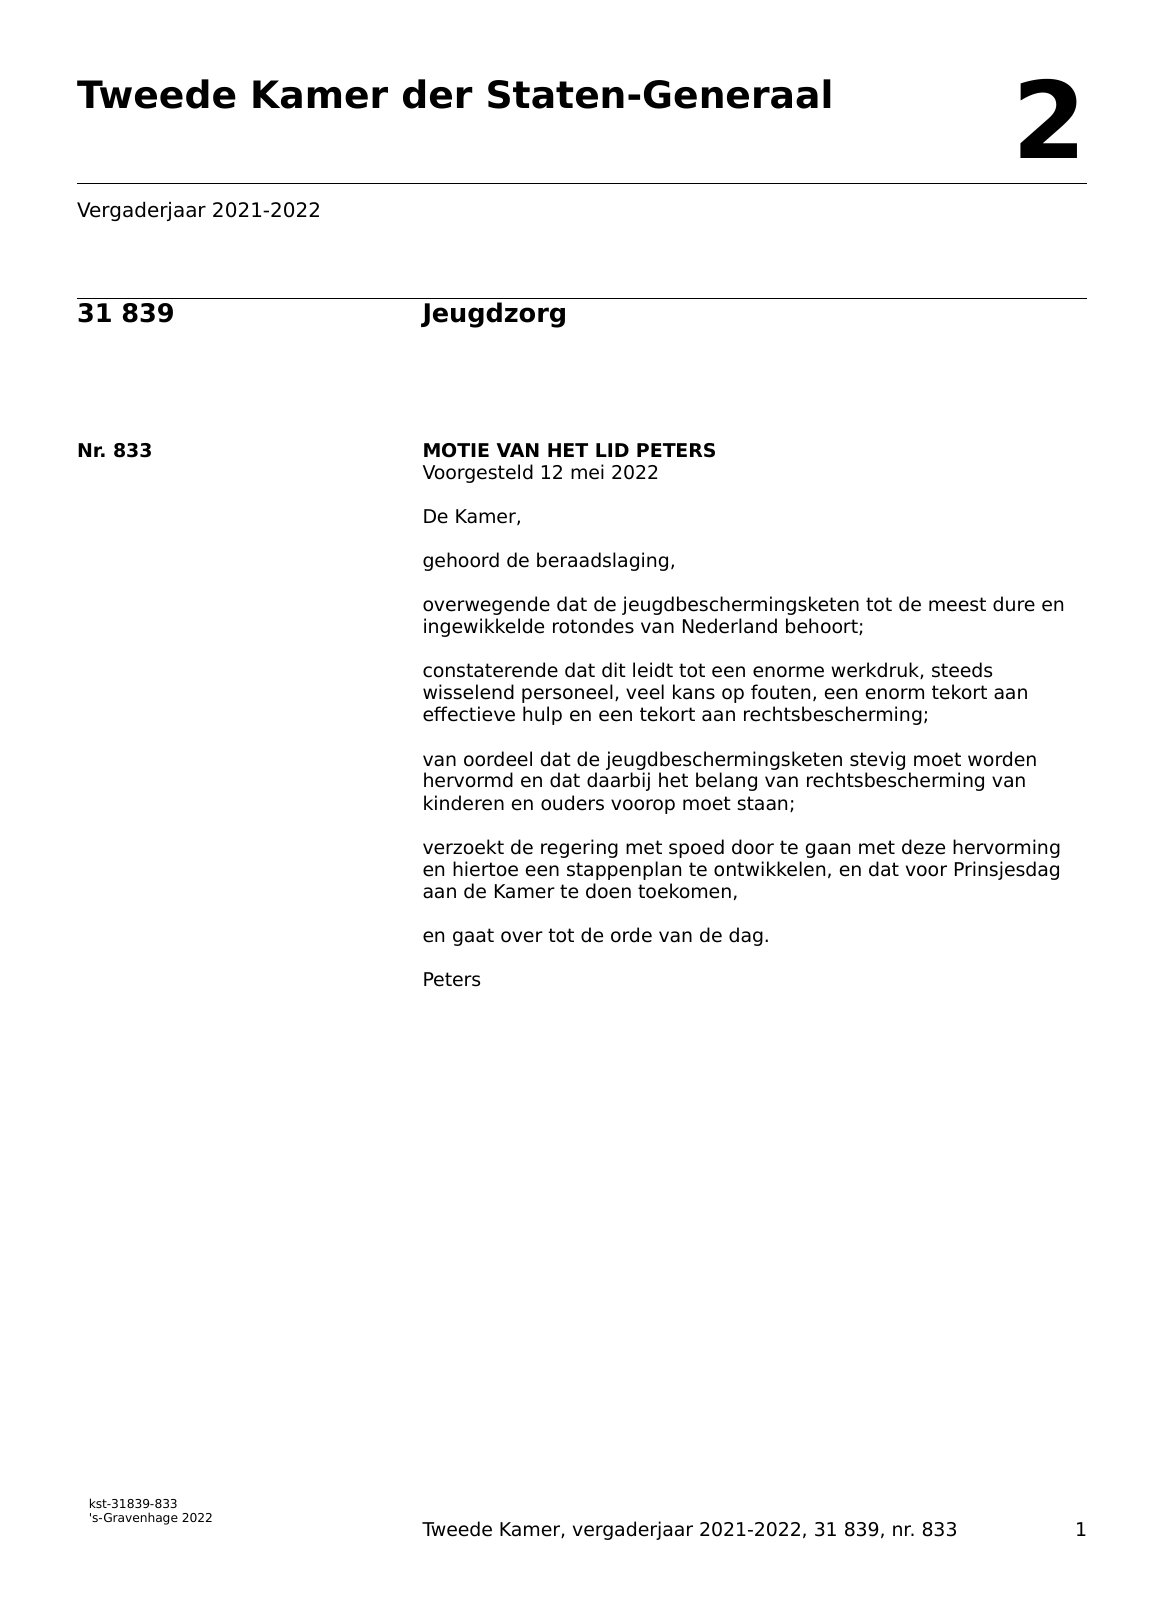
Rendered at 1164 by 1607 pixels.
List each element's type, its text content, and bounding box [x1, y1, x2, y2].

text constaterende dat dit leidt tot een enorme werkdruk, steeds wisselend personeel, veel kans op fouten, een enorm tekort aan effectieve hulp en een tekort aan rechtsbescherming; [422, 660, 1087, 726]
text en gaat over tot de orde van de dag. [422, 925, 1087, 947]
text overwegende dat de jeugdbeschermingsketen tot de meest dure en ingewikkelde rotondes van Nederland behoort; [422, 594, 1087, 638]
text De Kamer, [422, 506, 1087, 528]
text Voorgesteld 12 mei 2022 [422, 462, 1087, 484]
text kst-31839-833 [88, 1497, 323, 1511]
table_cell Vergaderjaar 2021-2022 [77, 184, 1087, 298]
text gehoord de beraadslaging, [422, 550, 1087, 572]
subtitle 31 839 Jeugdzorg [77, 299, 1087, 329]
table_header Tweede Kamer der Staten-Generaal [77, 59, 886, 183]
text verzoekt de regering met spoed door te gaan met deze hervorming en hiertoe een stappenplan te ontwikkelen, en dat voor Prinsjesdag aan de Kamer te doen toekomen, [422, 837, 1087, 902]
table_header 2 [886, 59, 1087, 183]
text Peters [422, 969, 1087, 991]
text van oordeel dat de jeugdbeschermingsketen stevig moet worden hervormd en dat daarbij het belang van rechtsbescherming van kinderen en ouders voorop moet staan; [422, 748, 1087, 814]
subtitle Nr. 833 MOTIE VAN HET LID PETERS [77, 440, 1087, 462]
text 's-Gravenhage 2022 [88, 1511, 323, 1525]
